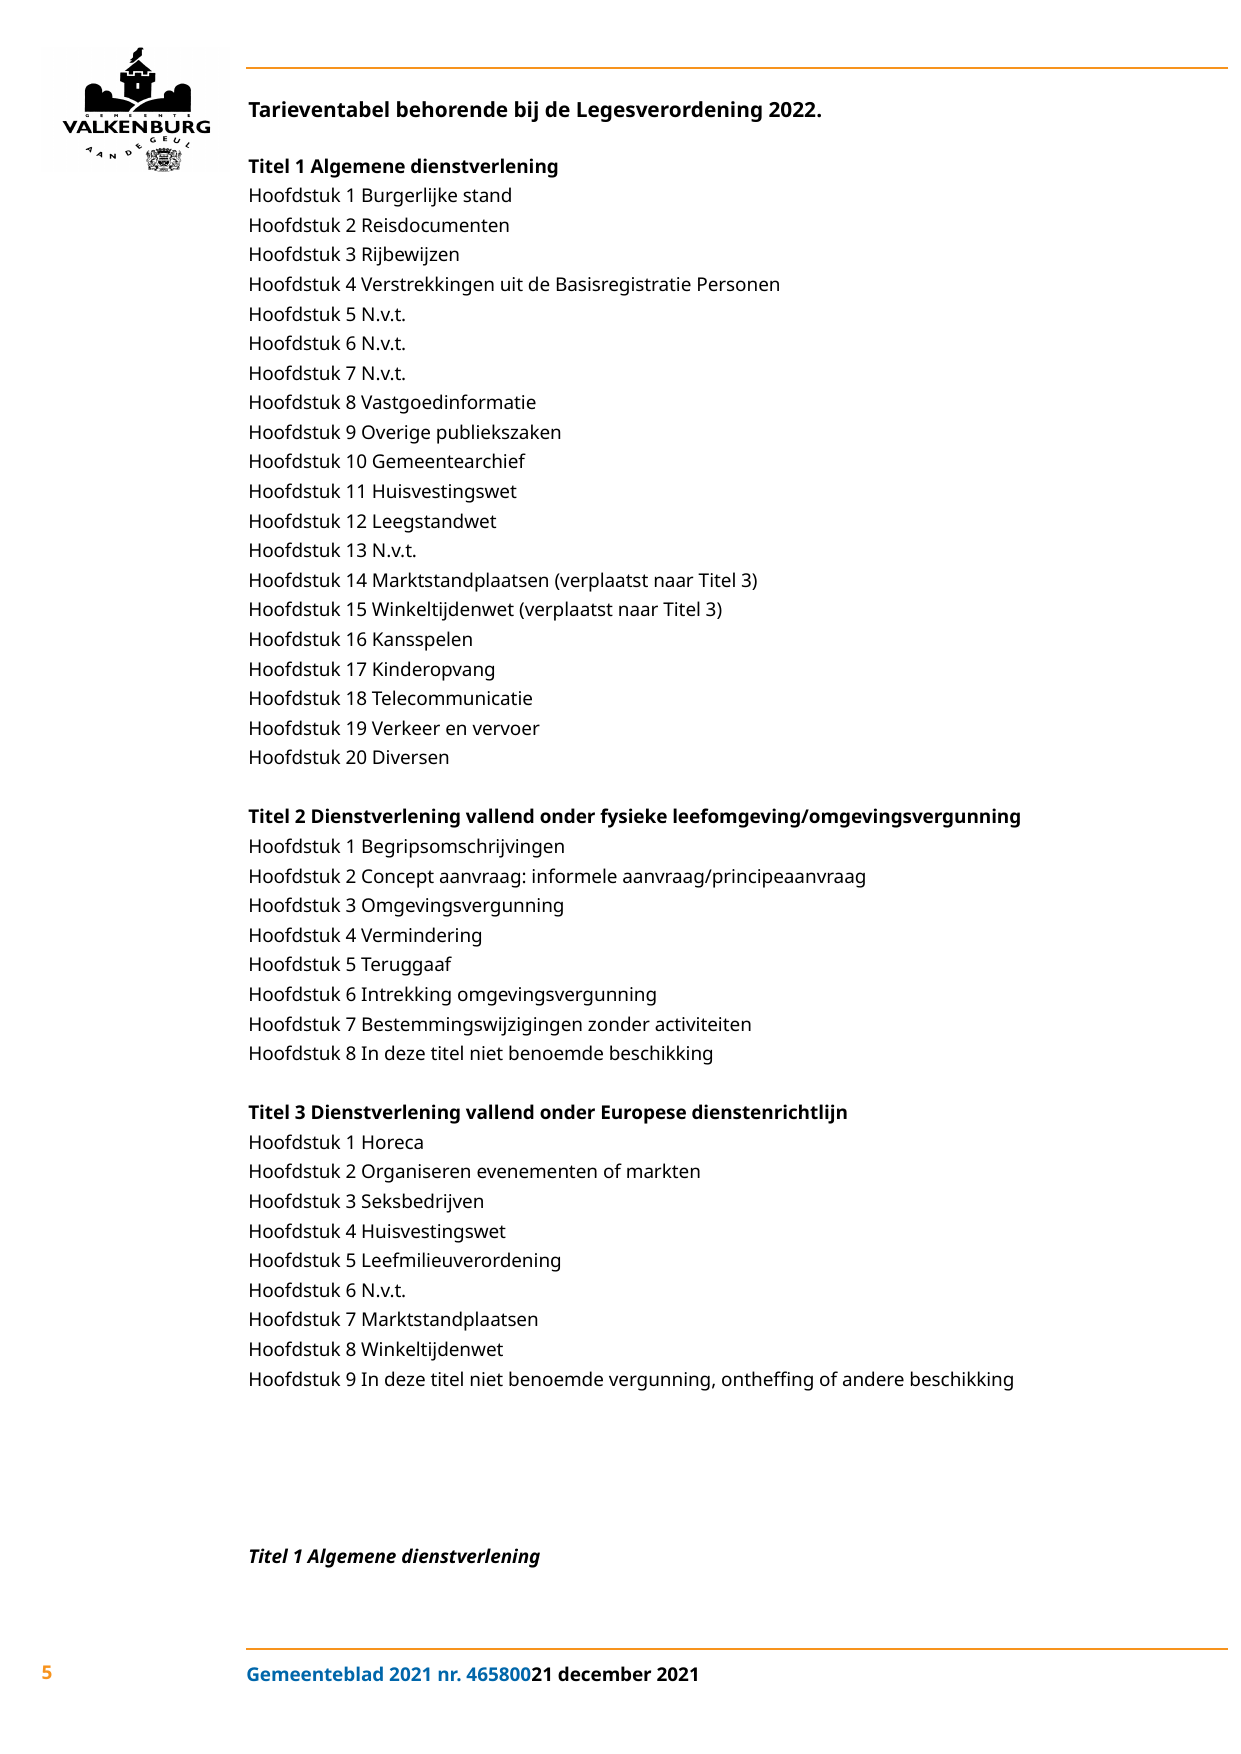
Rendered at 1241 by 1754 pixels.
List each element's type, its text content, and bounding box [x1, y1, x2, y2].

text Hoofdstuk 20 Diversen [248, 744, 1152, 770]
text Hoofdstuk 11 Huisvestingswet [248, 478, 1152, 504]
text Hoofdstuk 3 Omgevingsvergunning [248, 892, 1152, 918]
text Hoofdstuk 6 N.v.t. [248, 330, 1152, 356]
text Hoofdstuk 6 Intrekking omgevingsvergunning [248, 981, 1152, 1007]
text Titel 2 Dienstverlening vallend onder fysieke leefomgeving/omgevingsvergunning [248, 804, 1152, 829]
text Hoofdstuk 1 Horeca [248, 1129, 1152, 1155]
text Hoofdstuk 5 N.v.t. [248, 301, 1152, 327]
text Hoofdstuk 15 Winkeltijdenwet (verplaatst naar Titel 3) [248, 597, 1152, 622]
text Titel 3 Dienstverlening vallend onder Europese dienstenrichtlijn [248, 1099, 1152, 1125]
text Hoofdstuk 4 Huisvestingswet [248, 1218, 1152, 1244]
text Hoofdstuk 9 Overige publiekszaken [248, 419, 1152, 445]
text Hoofdstuk 8 In deze titel niet benoemde beschikking [248, 1040, 1152, 1066]
text Hoofdstuk 3 Rijbewijzen [248, 242, 1152, 267]
text Hoofdstuk 2 Reisdocumenten [248, 212, 1152, 238]
text Hoofdstuk 7 Bestemmingswijzigingen zonder activiteiten [248, 1011, 1152, 1037]
text Hoofdstuk 10 Gemeentearchief [248, 449, 1152, 474]
text Hoofdstuk 2 Organiseren evenementen of markten [248, 1159, 1152, 1184]
text Hoofdstuk 13 N.v.t. [248, 537, 1152, 563]
text Hoofdstuk 18 Telecommunicatie [248, 685, 1152, 711]
text Hoofdstuk 12 Leegstandwet [248, 508, 1152, 534]
text Hoofdstuk 14 Marktstandplaatsen (verplaatst naar Titel 3) [248, 567, 1152, 593]
text Hoofdstuk 4 Verstrekkingen uit de Basisregistratie Personen [248, 271, 1152, 297]
text Hoofdstuk 2 Concept aanvraag: informele aanvraag/principeaanvraag [248, 863, 1152, 889]
text Titel 1 Algemene dienstverlening [248, 153, 1152, 179]
text Hoofdstuk 19 Verkeer en vervoer [248, 715, 1152, 741]
text Hoofdstuk 8 Vastgoedinformatie [248, 389, 1152, 415]
text Hoofdstuk 5 Teruggaaf [248, 952, 1152, 977]
text Hoofdstuk 1 Begripsomschrijvingen [248, 833, 1152, 859]
text Hoofdstuk 17 Kinderopvang [248, 656, 1152, 682]
text Hoofdstuk 8 Winkeltijdenwet [248, 1336, 1152, 1362]
text Titel 1 Algemene dienstverlening [248, 1543, 1152, 1569]
text Tarieventabel behorende bij de Legesverordening 2022. [248, 95, 1152, 123]
text Hoofdstuk 1 Burgerlijke stand [248, 182, 1152, 208]
text Hoofdstuk 5 Leefmilieuverordening [248, 1247, 1152, 1273]
picture [41, 47, 231, 172]
text Hoofdstuk 7 Marktstandplaatsen [248, 1307, 1152, 1332]
text Hoofdstuk 6 N.v.t. [248, 1277, 1152, 1303]
text Hoofdstuk 16 Kansspelen [248, 626, 1152, 652]
text Hoofdstuk 4 Vermindering [248, 922, 1152, 948]
text Hoofdstuk 9 In deze titel niet benoemde vergunning, ontheffing of andere beschikking [248, 1366, 1152, 1392]
text Hoofdstuk 3 Seksbedrijven [248, 1188, 1152, 1214]
text Hoofdstuk 7 N.v.t. [248, 360, 1152, 386]
